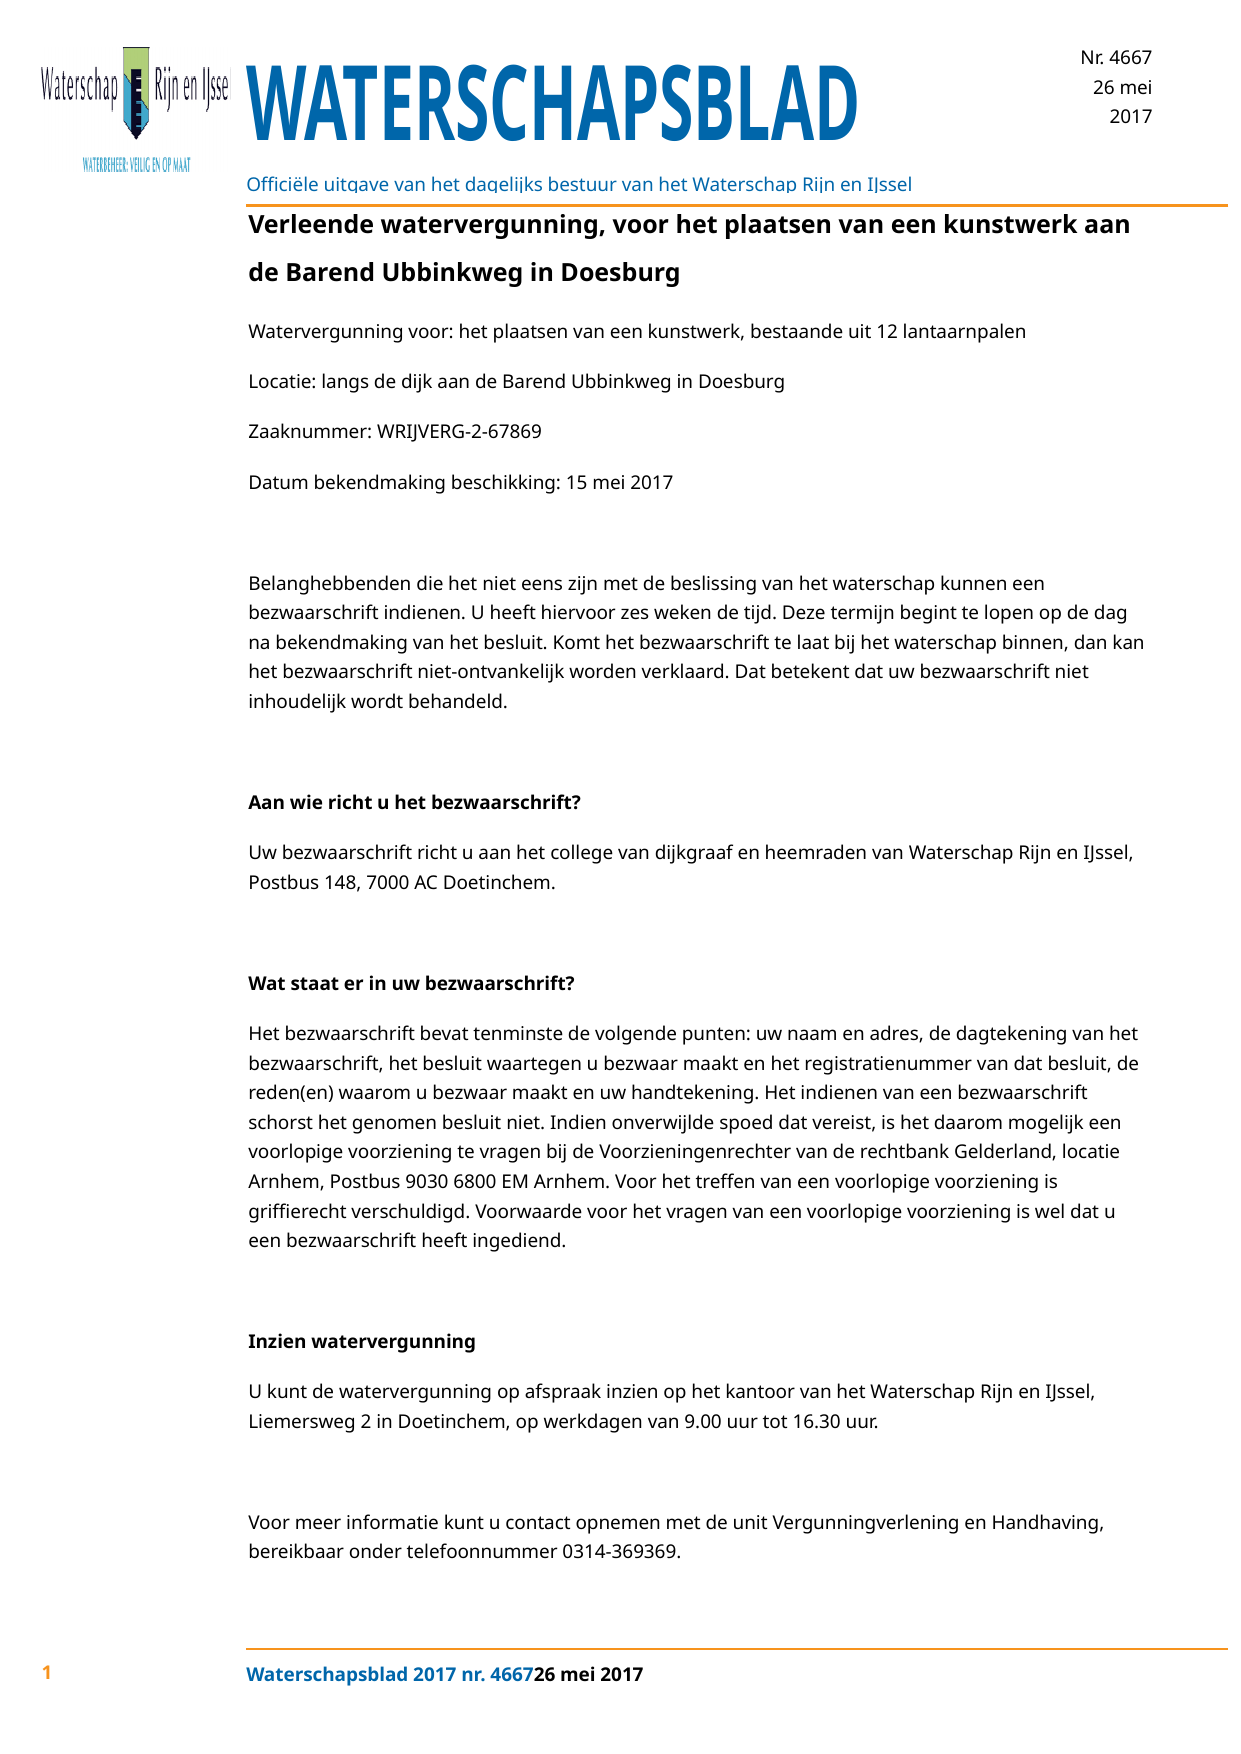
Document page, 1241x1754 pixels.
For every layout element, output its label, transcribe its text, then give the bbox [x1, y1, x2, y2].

text U kunt de watervergunning op afspraak inzien op het kantoor van het Waterschap Rijn en IJssel, Liemersweg 2 in Doetinchem, op werkdagen van 9.00 uur tot 16.30 uur. [248, 1379, 1152, 1434]
text Wat staat er in uw bezwaarschrift? [248, 970, 1152, 996]
text Watervergunning voor: het plaatsen van een kunstwerk, bestaande uit 12 lantaarnpalen [248, 318, 1152, 344]
text Uw bezwaarschrift richt u aan het college van dijkgraaf en heemraden van Waterschap Rijn en IJssel, Postbus 148, 7000 AC Doetinchem. [248, 839, 1152, 895]
text Voor meer informatie kunt u contact opnemen met de unit Vergunningverlening en Handhaving, bereikbaar onder telefoonnummer 0314-369369. [248, 1509, 1152, 1564]
text Aan wie richt u het bezwaarschrift? [248, 789, 1152, 815]
text Inzien watervergunning [248, 1328, 1152, 1354]
text Locatie: langs de dijk aan de Barend Ubbinkweg in Doesburg [248, 368, 1152, 394]
text Het bezwaarschrift bevat tenminste de volgende punten: uw naam en adres, de dagtekening van het bezwaarschrift, het besluit waartegen u bezwaar maakt en het registratienummer van dat besluit, de reden(en) waarom u bezwaar maakt en uw handtekening. Het indienen van een bezwaarschrift schorst het genomen besluit niet. Indien onverwijlde spoed dat vereist, is het daarom mogelijk een voorlopige voorziening te vragen bij de Voorzieningenrechter van de rechtbank Gelderland, locatie Arnhem, Postbus 9030 6800 EM Arnhem. Voor het treffen van een voorlopige voorziening is griffierecht verschuldigd. Voorwaarde voor het vragen van een voorlopige voorziening is wel dat u een bezwaarschrift heeft ingediend. [248, 1020, 1152, 1253]
text Verleende watervergunning, voor het plaatsen van een kunstwerk aan de Barend Ubbinkweg in Doesburg [248, 207, 1152, 288]
text Datum bekendmaking beschikking: 15 mei 2017 [248, 469, 1152, 495]
picture [41, 47, 231, 172]
text Belanghebbenden die het niet eens zijn met de beslissing van het waterschap kunnen een bezwaarschrift indienen. U heeft hiervoor zes weken de tijd. Deze termijn begint te lopen op de dag na bekendmaking van het besluit. Komt het bezwaarschrift te laat bij het waterschap binnen, dan kan het bezwaarschrift niet-ontvankelijk worden verklaard. Dat betekent dat uw bezwaarschrift niet inhoudelijk wordt behandeld. [248, 570, 1152, 714]
text Zaaknummer: WRIJVERG-2-67869 [248, 419, 1152, 444]
